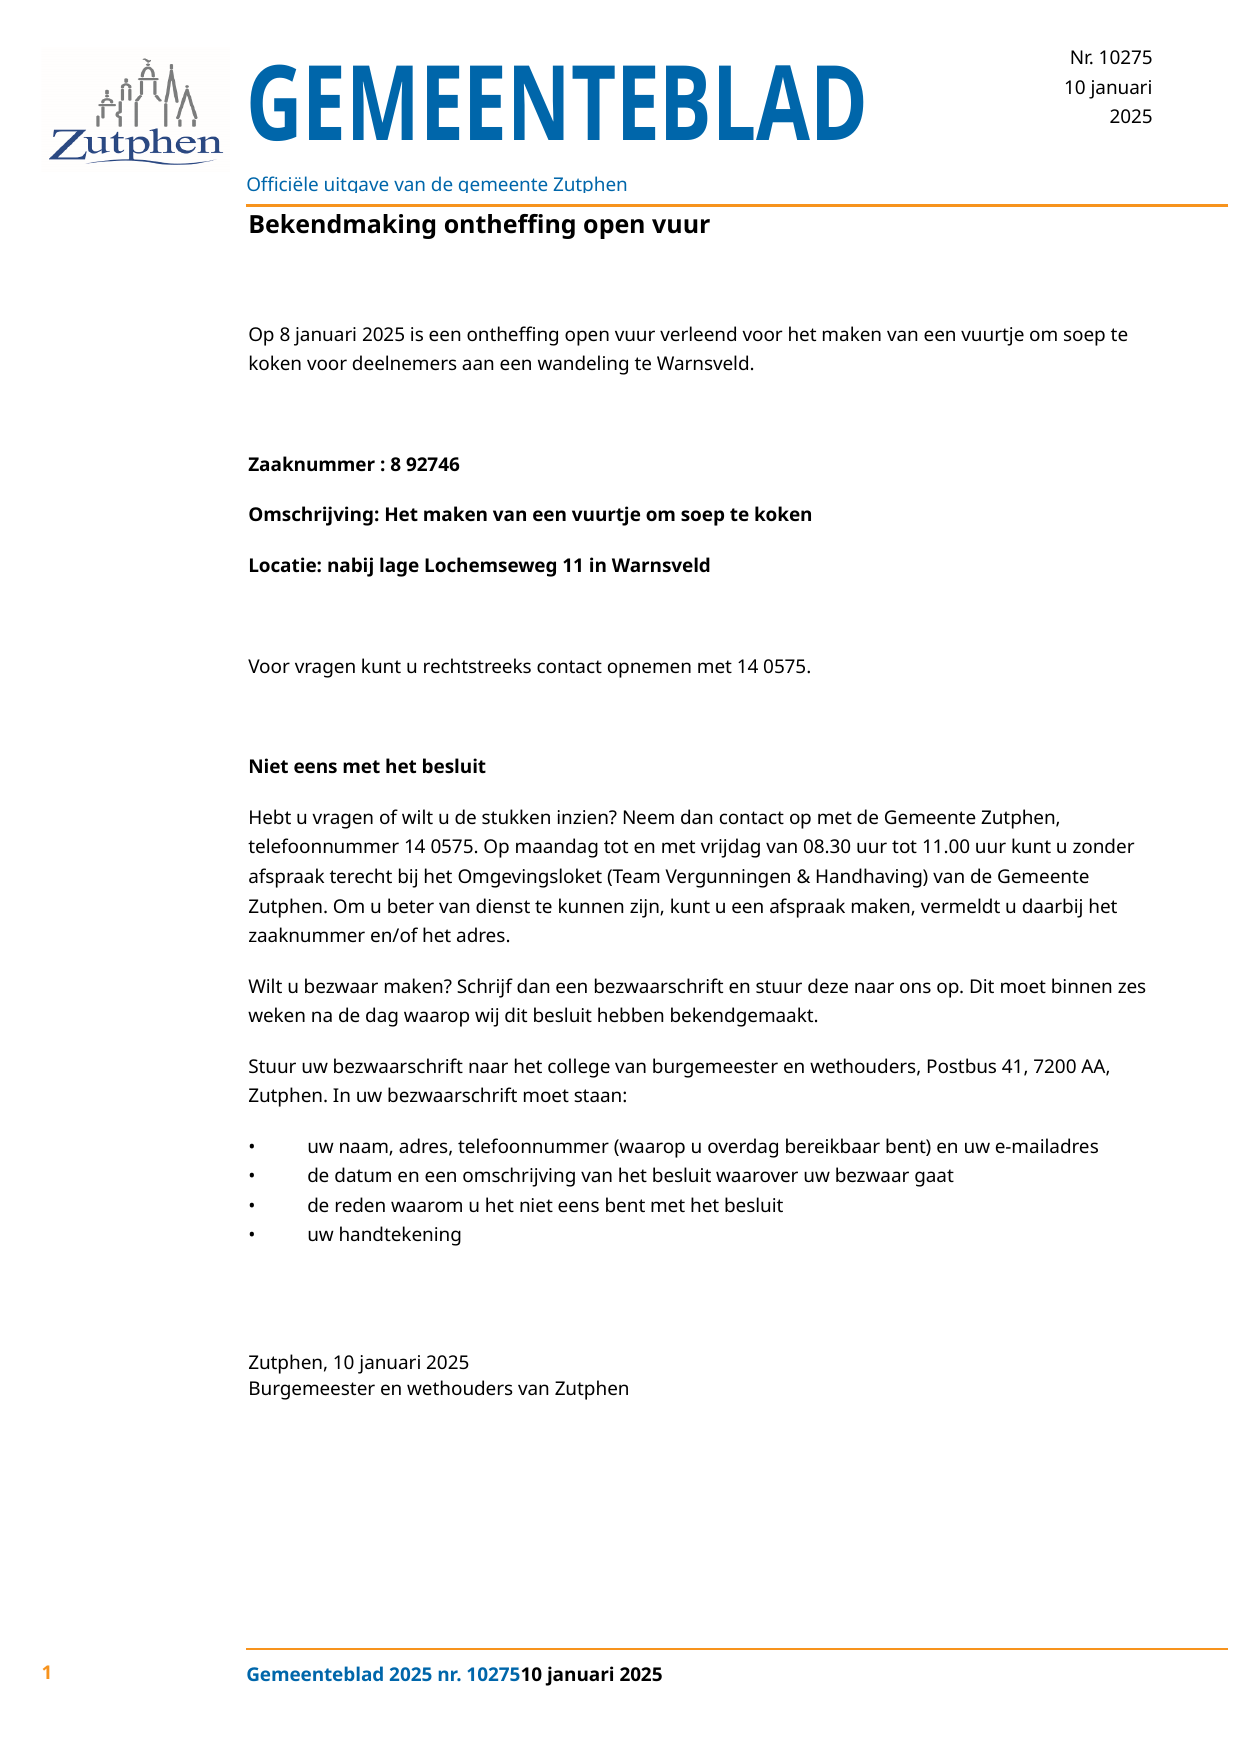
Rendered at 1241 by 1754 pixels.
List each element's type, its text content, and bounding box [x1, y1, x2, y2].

text Bekendmaking ontheffing open vuur [248, 207, 1152, 241]
list de reden waarom u het niet eens bent met het besluit [248, 1192, 1152, 1218]
text Hebt u vragen of wilt u de stukken inzien? Neem dan contact op met de Gemeente Zutphen, telefoonnummer 14 0575. Op maandag tot en met vrijdag van 08.30 uur tot 11.00 uur kunt u zonder afspraak terecht bij het Omgevingsloket (Team Vergunningen & Handhaving) van de Gemeente Zutphen. Om u beter van dienst te kunnen zijn, kunt u een afspraak maken, vermeldt u daarbij het zaaknummer en/of het adres. [248, 804, 1152, 948]
list uw handtekening [248, 1222, 1152, 1247]
text Wilt u bezwaar maken? Schrijf dan een bezwaarschrift en stuur deze naar ons op. Dit moet binnen zes weken na de dag waarop wij dit besluit hebben bekendgemaakt. [248, 973, 1152, 1028]
text Voor vragen kunt u rechtstreeks contact opnemen met 14 0575. [248, 653, 1152, 678]
text Zaaknummer : 8 92746 [248, 451, 1152, 477]
list de datum en een omschrijving van het besluit waarover uw bezwaar gaat [248, 1162, 1152, 1188]
text Niet eens met het besluit [248, 754, 1152, 779]
text Op 8 januari 2025 is een ontheffing open vuur verleend voor het maken van een vuurtje om soep te koken voor deelnemers aan een wandeling te Warnsveld. [248, 321, 1152, 376]
text Locatie: nabij lage Lochemseweg 11 in Warnsveld [248, 552, 1152, 578]
list uw naam, adres, telefoonnummer (waarop u overdag bereikbaar bent) en uw e-mailadres [248, 1133, 1152, 1158]
text Stuur uw bezwaarschrift naar het college van burgemeester en wethouders, Postbus 41, 7200 AA, Zutphen. In uw bezwaarschrift moet staan: [248, 1053, 1152, 1108]
text Omschrijving: Het maken van een vuurtje om soep te koken [248, 502, 1152, 527]
text Zutphen, 10 januari 2025 [248, 1349, 1152, 1375]
picture [41, 47, 231, 172]
text Burgemeester en wethouders van Zutphen [248, 1375, 1152, 1401]
